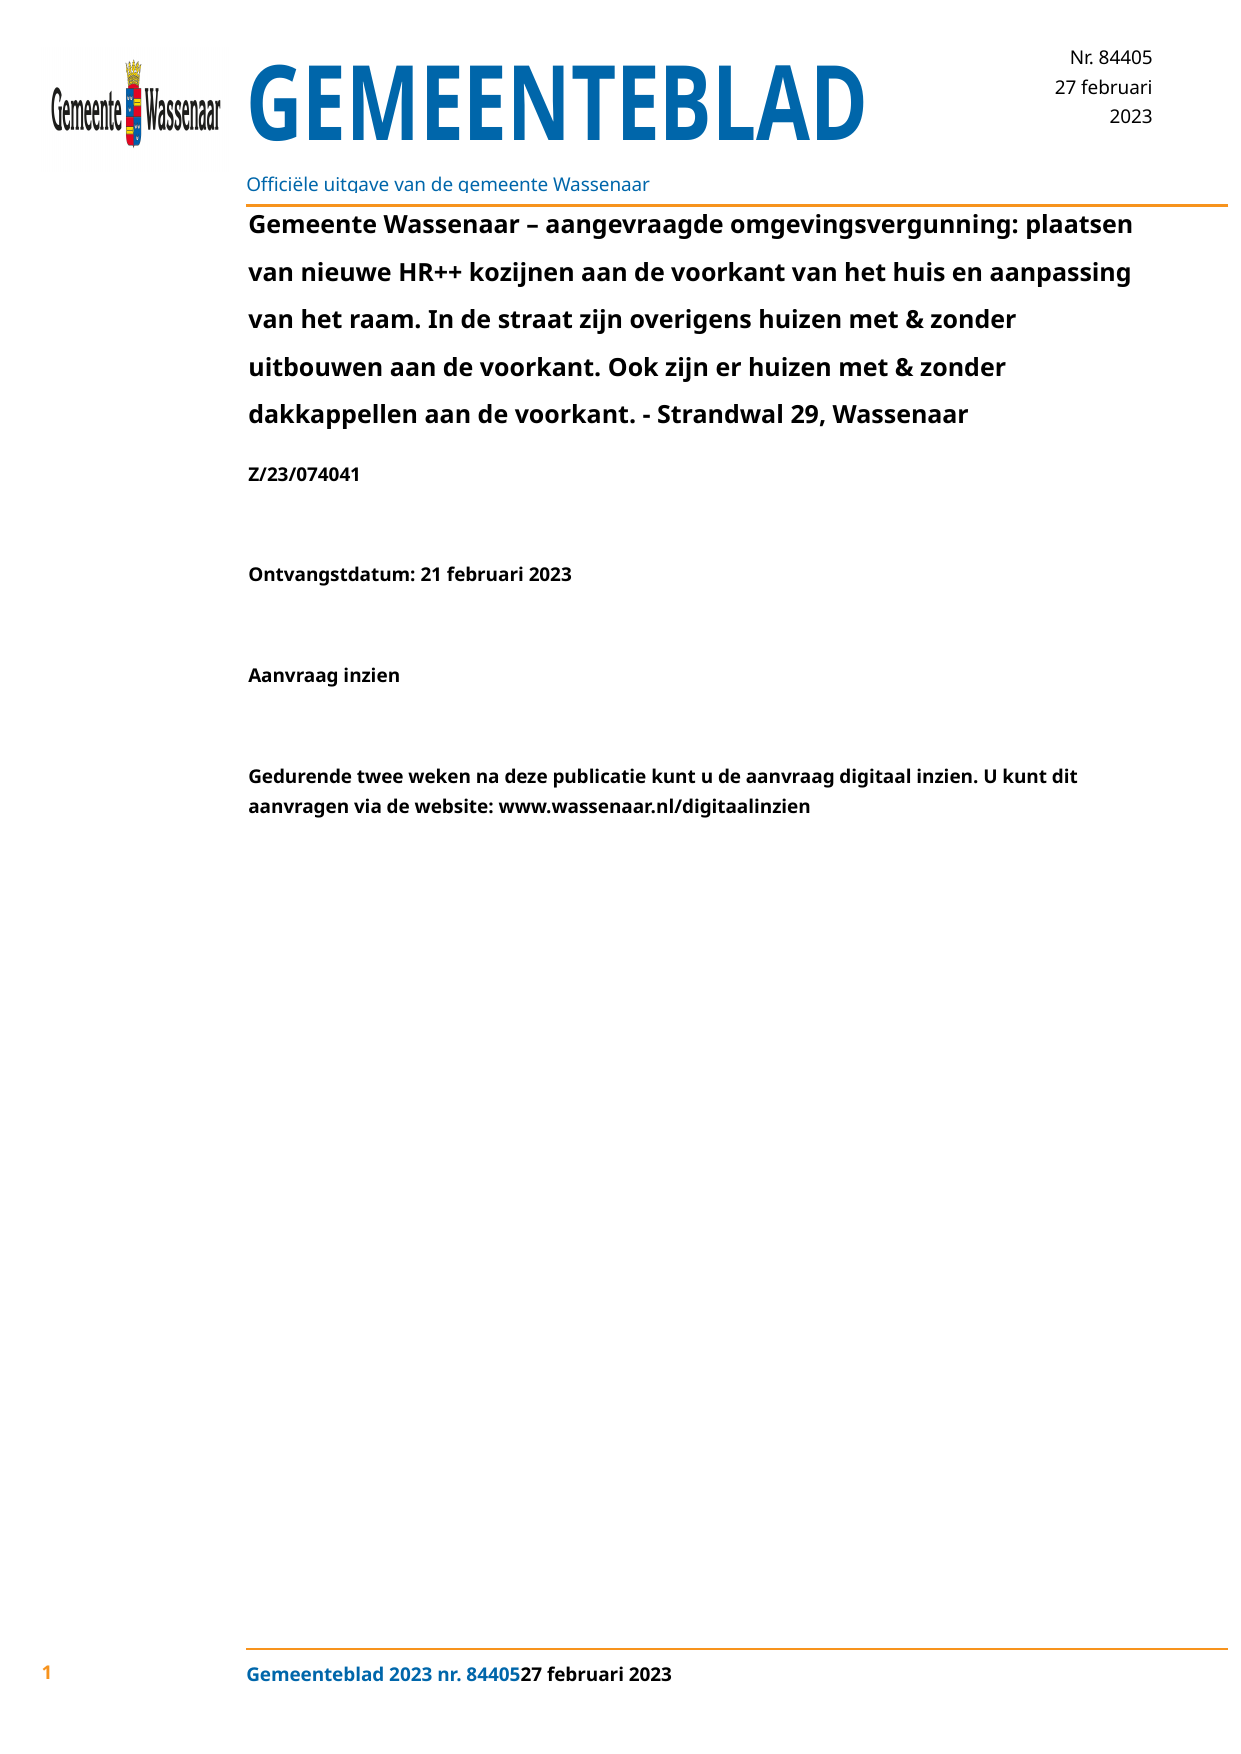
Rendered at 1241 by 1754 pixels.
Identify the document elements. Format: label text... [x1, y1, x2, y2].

picture [41, 47, 231, 172]
text Gedurende twee weken na deze publicatie kunt u de aanvraag digitaal inzien. U kunt dit aanvragen via de website: www.wassenaar.nl/digitaalinzien [248, 763, 1152, 818]
text Ontvangstdatum: 21 februari 2023 [248, 562, 1152, 587]
text Z/23/074041 [248, 461, 1152, 486]
text Gemeente Wassenaar – aangevraagde omgevingsvergunning: plaatsen van nieuwe HR++ kozijnen aan de voorkant van het huis en aanpassing van het raam. In de straat zijn overigens huizen met & zonder uitbouwen aan de voorkant. Ook zijn er huizen met & zonder dakkappellen aan de voorkant. - Strandwal 29, Wassenaar [248, 207, 1152, 431]
text Aanvraag inzien [248, 662, 1152, 688]
